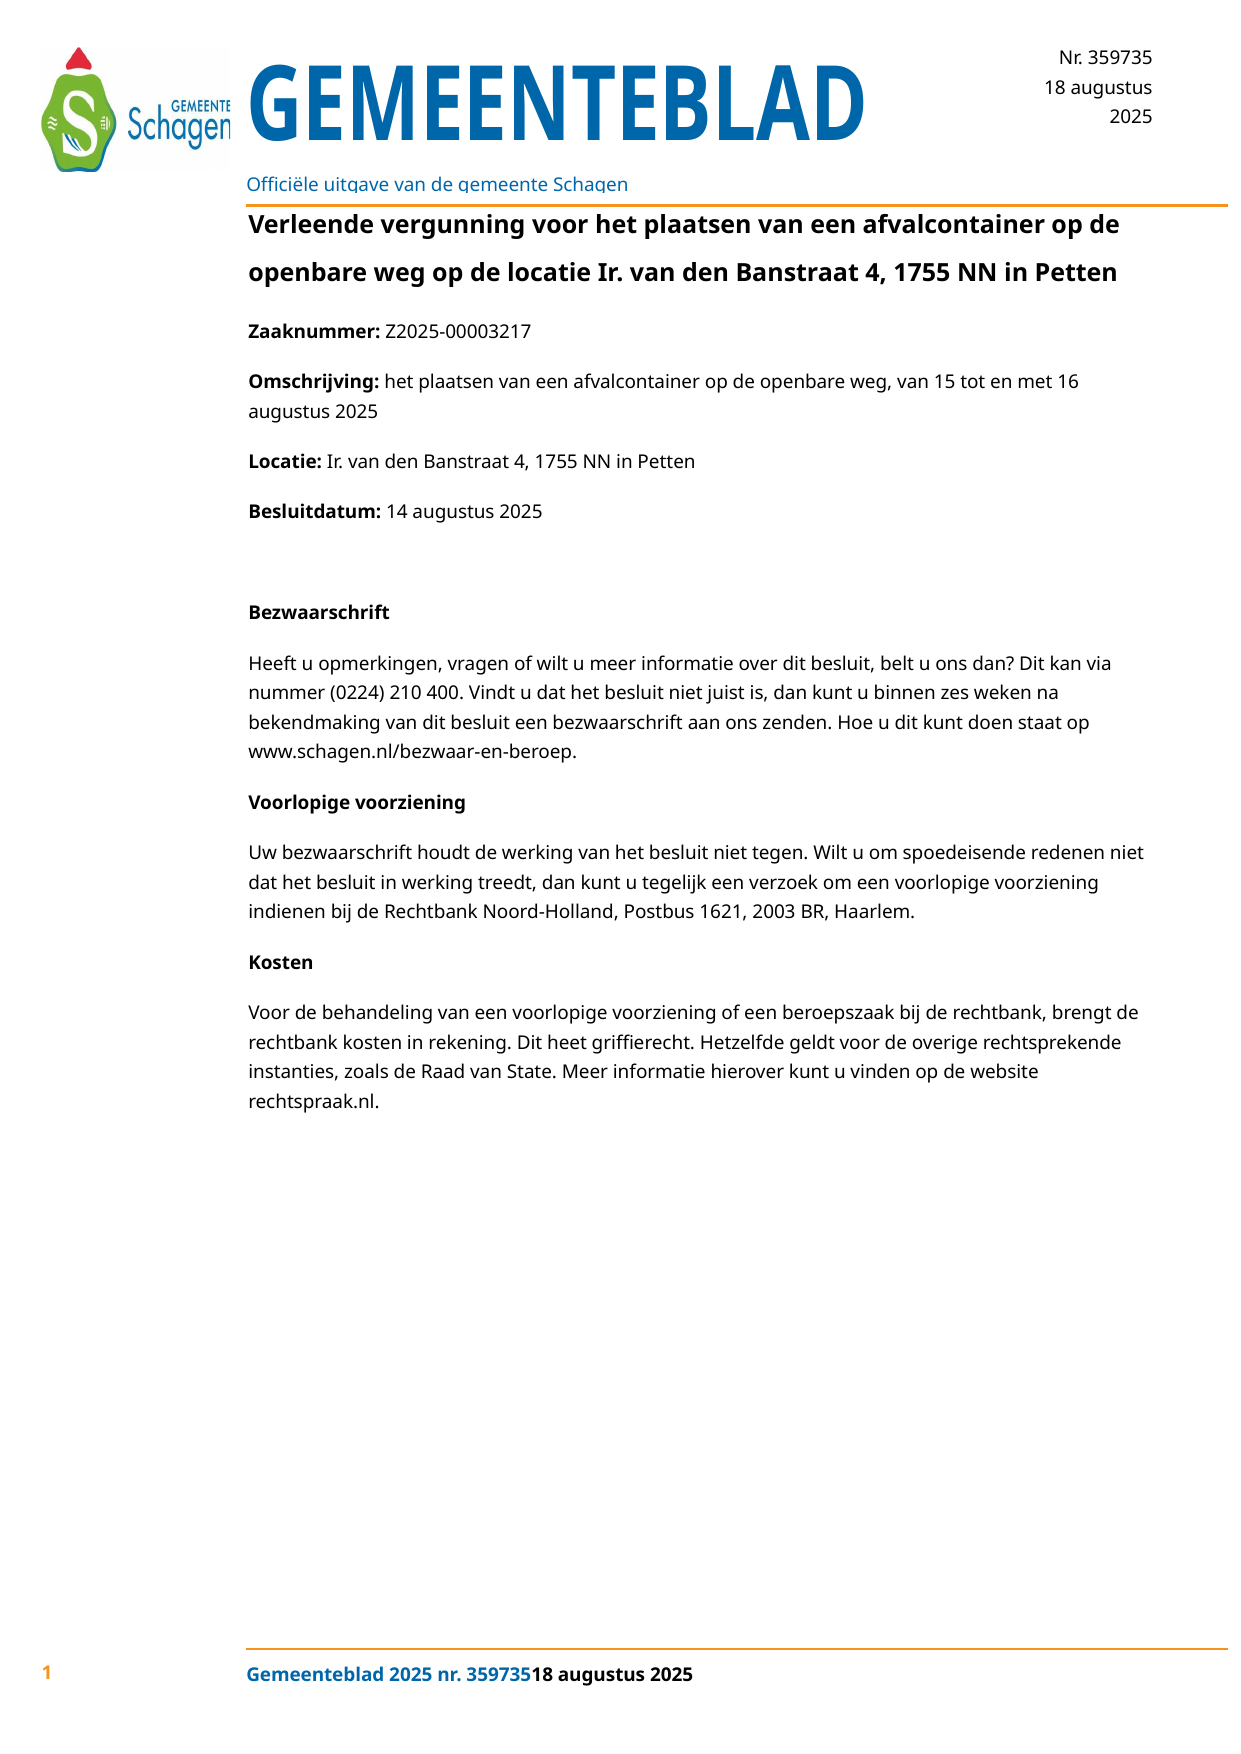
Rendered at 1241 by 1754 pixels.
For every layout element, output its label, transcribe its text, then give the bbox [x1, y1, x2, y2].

text Bezwaarschrift [248, 599, 1152, 625]
picture [41, 47, 231, 172]
text Kosten [248, 949, 1152, 975]
text Voor de behandeling van een voorlopige voorziening of een beroepszaak bij de rechtbank, brengt de rechtbank kosten in rekening. Dit heet griffierecht. Hetzelfde geldt voor de overige rechtsprekende instanties, zoals de Raad van State. Meer informatie hierover kunt u vinden op de website rechtspraak.nl. [248, 999, 1152, 1114]
text Omschrijving: het plaatsen van een afvalcontainer op de openbare weg, van 15 tot en met 16 augustus 2025 [248, 368, 1152, 424]
text Heeft u opmerkingen, vragen of wilt u meer informatie over dit besluit, belt u ons dan? Dit kan via nummer (0224) 210 400. Vindt u dat het besluit niet juist is, dan kunt u binnen zes weken na bekendmaking van dit besluit een bezwaarschrift aan ons zenden. Hoe u dit kunt doen staat op www.schagen.nl/bezwaar-en-beroep. [248, 650, 1152, 764]
text Voorlopige voorziening [248, 789, 1152, 815]
text Besluitdatum: 14 augustus 2025 [248, 499, 1152, 524]
text Zaaknummer: Z2025-00003217 [248, 318, 1152, 344]
text Uw bezwaarschrift houdt de werking van het besluit niet tegen. Wilt u om spoedeisende redenen niet dat het besluit in werking treedt, dan kunt u tegelijk een verzoek om een voorlopige voorziening indienen bij de Rechtbank Noord-Holland, Postbus 1621, 2003 BR, Haarlem. [248, 839, 1152, 924]
text Locatie: Ir. van den Banstraat 4, 1755 NN in Petten [248, 448, 1152, 474]
text Verleende vergunning voor het plaatsen van een afvalcontainer op de openbare weg op de locatie Ir. van den Banstraat 4, 1755 NN in Petten [248, 207, 1152, 288]
